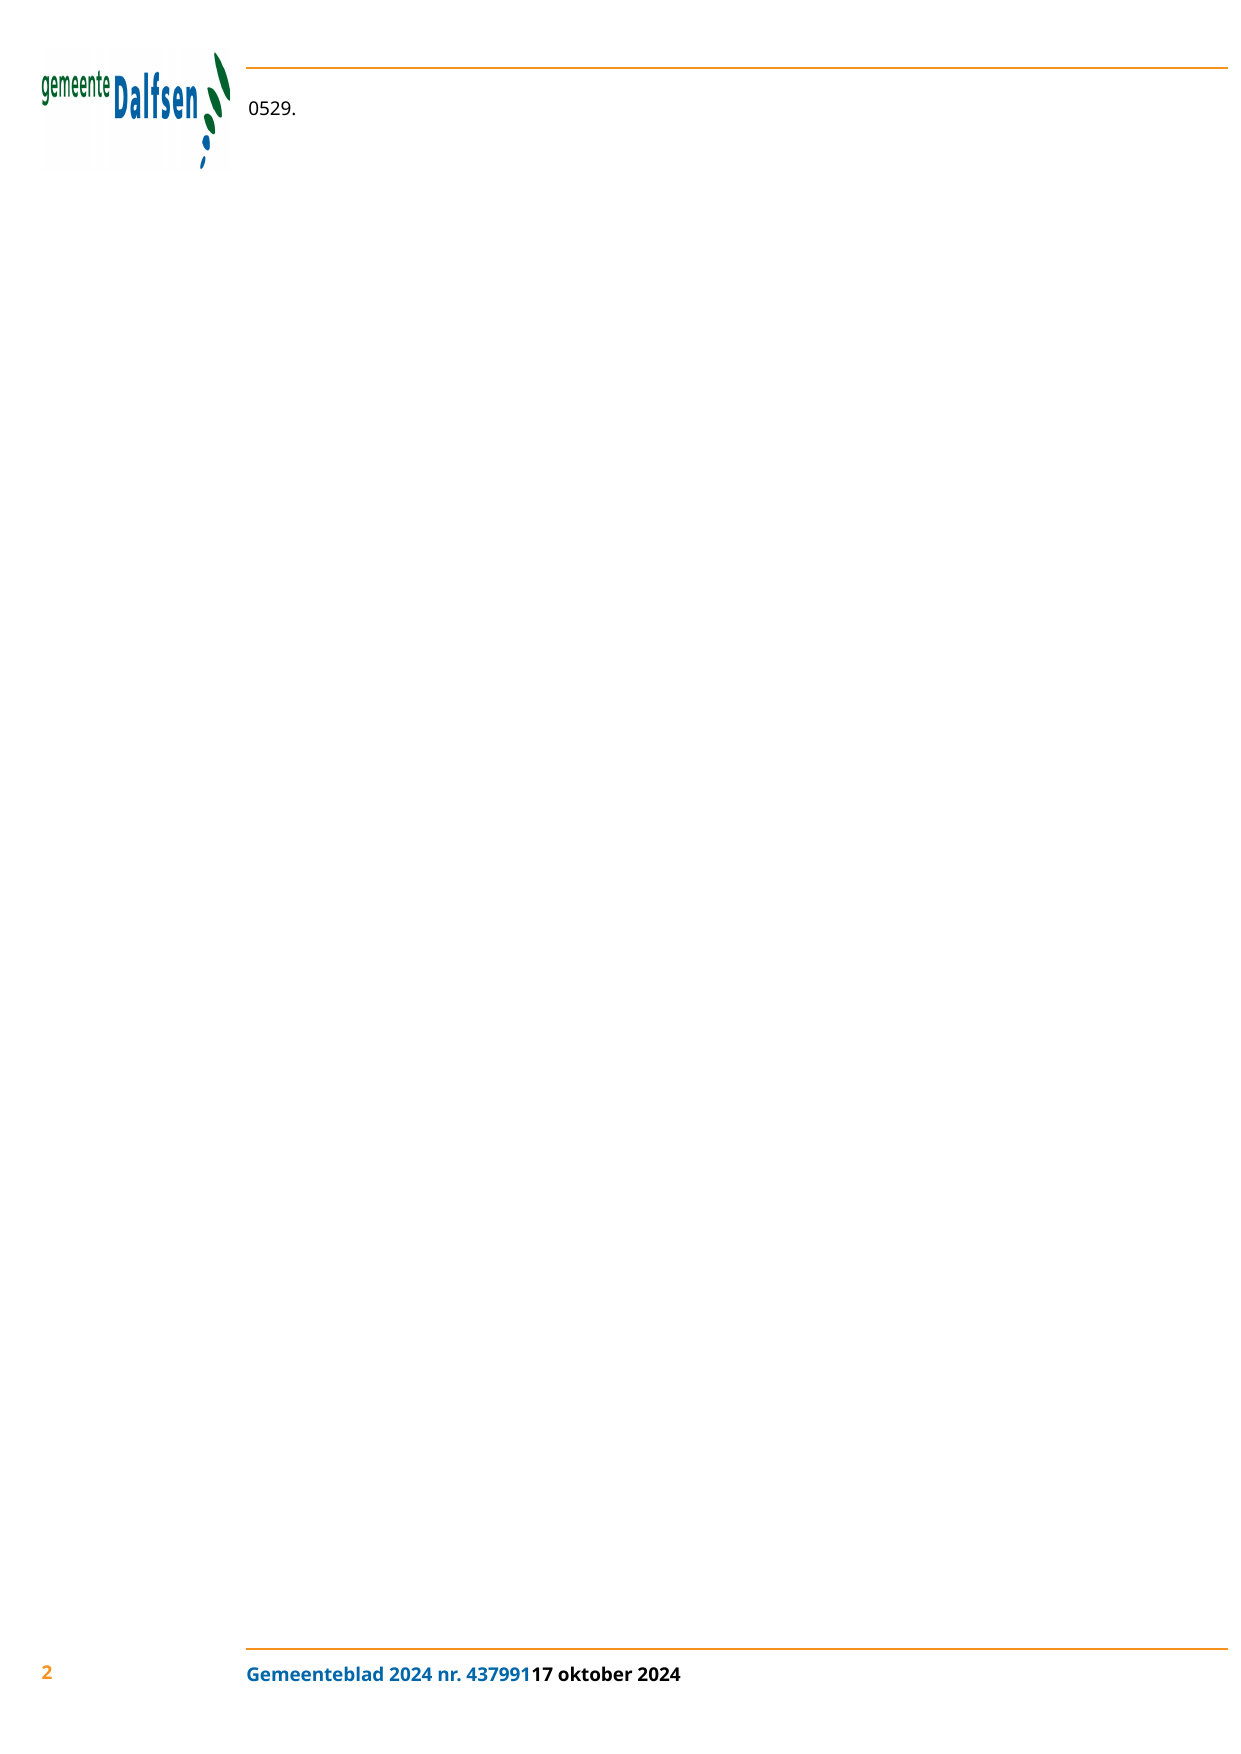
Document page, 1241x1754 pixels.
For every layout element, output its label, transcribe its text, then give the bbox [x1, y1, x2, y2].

picture [41, 47, 231, 172]
text 0529. [248, 95, 1152, 121]
